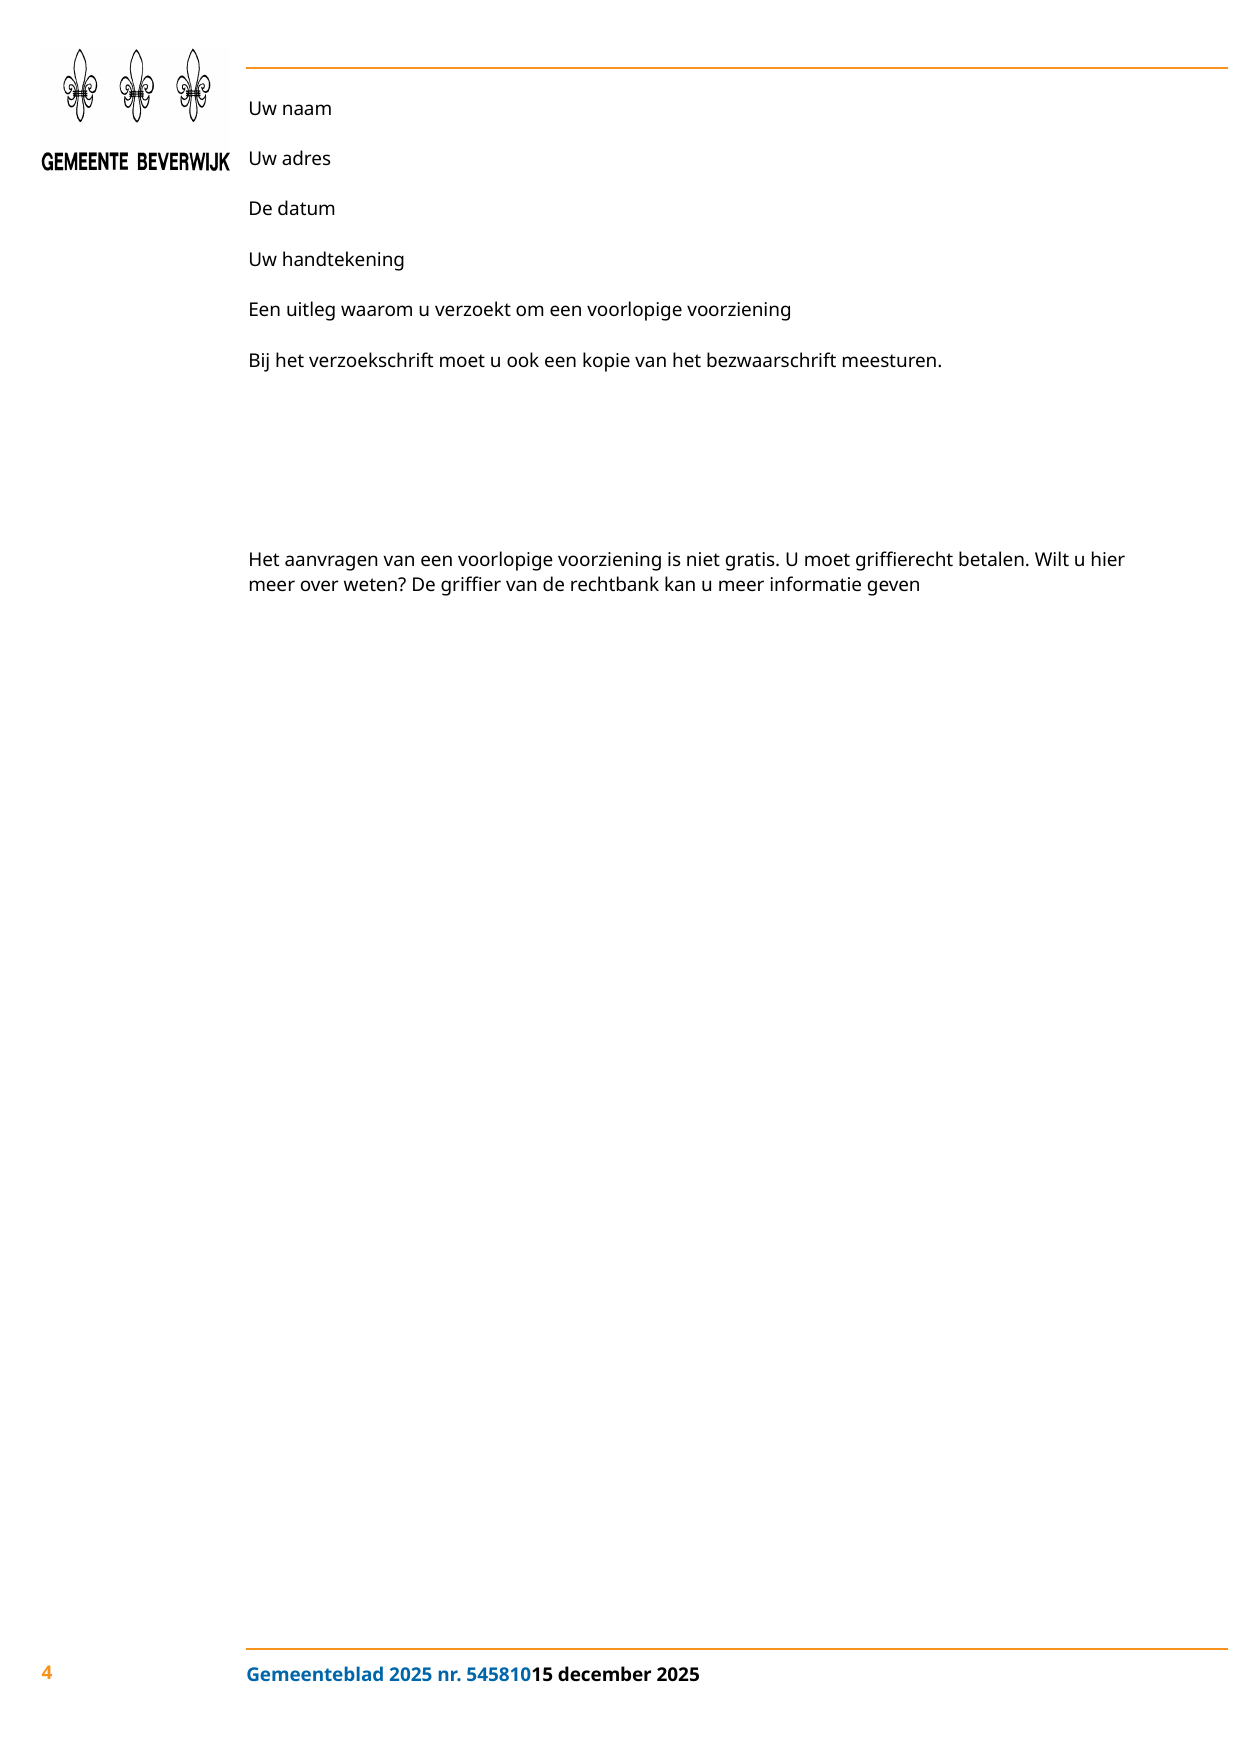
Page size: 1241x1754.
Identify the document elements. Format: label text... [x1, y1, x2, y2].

text Uw handtekening [248, 246, 1152, 272]
text Het aanvragen van een voorlopige voorziening is niet gratis. U moet griffierecht betalen. Wilt u hier meer over weten? De griffier van de rechtbank kan u meer informatie geven [248, 546, 1152, 597]
text Bij het verzoekschrift moet u ook een kopie van het bezwaarschrift meesturen. [248, 347, 1152, 373]
text De datum [248, 196, 1152, 221]
text Een uitleg waarom u verzoekt om een voorlopige voorziening [248, 296, 1152, 322]
picture [41, 47, 231, 172]
text Uw naam [248, 95, 1152, 121]
text Uw adres [248, 145, 1152, 171]
